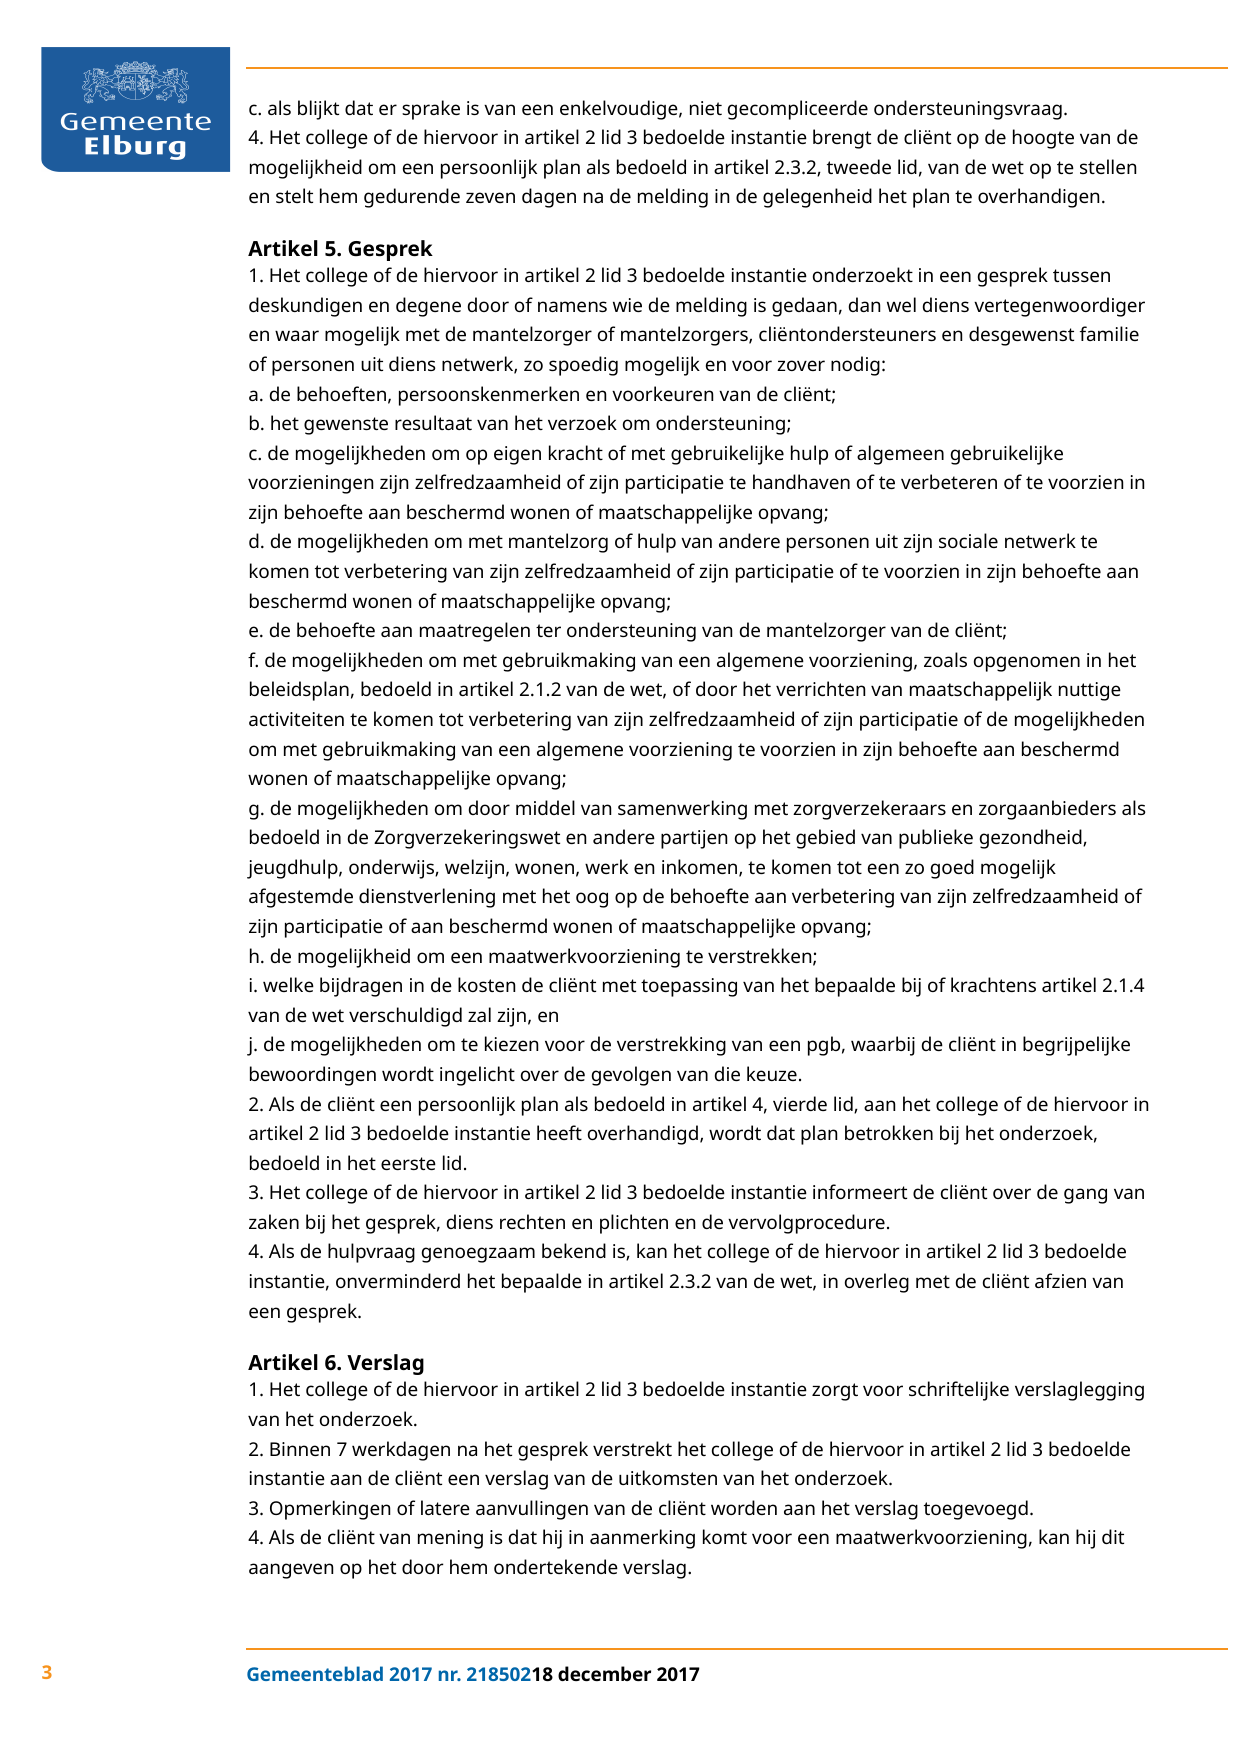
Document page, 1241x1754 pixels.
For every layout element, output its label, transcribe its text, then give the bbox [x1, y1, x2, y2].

text 3. Opmerkingen of latere aanvullingen van de cliënt worden aan het verslag toegevoegd. [248, 1495, 1152, 1521]
text Artikel 6. Verslag [248, 1348, 1152, 1377]
text 1. Het college of de hiervoor in artikel 2 lid 3 bedoelde instantie zorgt voor schriftelijke verslaglegging van het onderzoek. [248, 1377, 1152, 1432]
text c. de mogelijkheden om op eigen kracht of met gebruikelijke hulp of algemeen gebruikelijke voorzieningen zijn zelfredzaamheid of zijn participatie te handhaven of te verbeteren of te voorzien in zijn behoefte aan beschermd wonen of maatschappelijke opvang; [248, 440, 1152, 525]
text Artikel 5. Gesprek [248, 234, 1152, 262]
text 3. Het college of de hiervoor in artikel 2 lid 3 bedoelde instantie informeert de cliënt over de gang van zaken bij het gesprek, diens rechten en plichten en de vervolgprocedure. [248, 1179, 1152, 1235]
text 1. Het college of de hiervoor in artikel 2 lid 3 bedoelde instantie onderzoekt in een gesprek tussen deskundigen en degene door of namens wie de melding is gedaan, dan wel diens vertegenwoordiger en waar mogelijk met de mantelzorger of mantelzorgers, cliëntondersteuners en desgewenst familie of personen uit diens netwerk, zo spoedig mogelijk en voor zover nodig: [248, 262, 1152, 377]
text c. als blijkt dat er sprake is van een enkelvoudige, niet gecompliceerde ondersteuningsvraag. [248, 95, 1152, 121]
text a. de behoeften, persoonskenmerken en voorkeuren van de cliënt; [248, 381, 1152, 406]
text 2. Binnen 7 werkdagen na het gesprek verstrekt het college of de hiervoor in artikel 2 lid 3 bedoelde instantie aan de cliënt een verslag van de uitkomsten van het onderzoek. [248, 1436, 1152, 1491]
text h. de mogelijkheid om een maatwerkvoorziening te verstrekken; [248, 943, 1152, 968]
text f. de mogelijkheden om met gebruikmaking van een algemene voorziening, zoals opgenomen in het beleidsplan, bedoeld in artikel 2.1.2 van de wet, of door het verrichten van maatschappelijk nuttige activiteiten te komen tot verbetering van zijn zelfredzaamheid of zijn participatie of de mogelijkheden om met gebruikmaking van een algemene voorziening te voorzien in zijn behoefte aan beschermd wonen of maatschappelijke opvang; [248, 647, 1152, 791]
text b. het gewenste resultaat van het verzoek om ondersteuning; [248, 410, 1152, 436]
text e. de behoefte aan maatregelen ter ondersteuning van de mantelzorger van de cliënt; [248, 617, 1152, 643]
text i. welke bijdragen in de kosten de cliënt met toepassing van het bepaalde bij of krachtens artikel 2.1.4 van de wet verschuldigd zal zijn, en [248, 972, 1152, 1028]
picture [41, 47, 231, 172]
text 4. Het college of de hiervoor in artikel 2 lid 3 bedoelde instantie brengt de cliënt op de hoogte van de mogelijkheid om een persoonlijk plan als bedoeld in artikel 2.3.2, tweede lid, van de wet op te stellen en stelt hem gedurende zeven dagen na de melding in de gelegenheid het plan te overhandigen. [248, 124, 1152, 209]
text d. de mogelijkheden om met mantelzorg of hulp van andere personen uit zijn sociale netwerk te komen tot verbetering van zijn zelfredzaamheid of zijn participatie of te voorzien in zijn behoefte aan beschermd wonen of maatschappelijke opvang; [248, 529, 1152, 613]
text j. de mogelijkheden om te kiezen voor de verstrekking van een pgb, waarbij de cliënt in begrijpelijke bewoordingen wordt ingelicht over de gevolgen van die keuze. [248, 1032, 1152, 1087]
text g. de mogelijkheden om door middel van samenwerking met zorgverzekeraars en zorgaanbieders als bedoeld in de Zorgverzekeringswet en andere partijen op het gebied van publieke gezondheid, jeugdhulp, onderwijs, welzijn, wonen, werk en inkomen, te komen tot een zo goed mogelijk afgestemde dienstverlening met het oog op de behoefte aan verbetering van zijn zelfredzaamheid of zijn participatie of aan beschermd wonen of maatschappelijke opvang; [248, 795, 1152, 939]
text 2. Als de cliënt een persoonlijk plan als bedoeld in artikel 4, vierde lid, aan het college of de hiervoor in artikel 2 lid 3 bedoelde instantie heeft overhandigd, wordt dat plan betrokken bij het onderzoek, bedoeld in het eerste lid. [248, 1091, 1152, 1176]
text 4. Als de cliënt van mening is dat hij in aanmerking komt voor een maatwerkvoorziening, kan hij dit aangeven op het door hem ondertekende verslag. [248, 1524, 1152, 1580]
text 4. Als de hulpvraag genoegzaam bekend is, kan het college of de hiervoor in artikel 2 lid 3 bedoelde instantie, onverminderd het bepaalde in artikel 2.3.2 van de wet, in overleg met de cliënt afzien van een gesprek. [248, 1239, 1152, 1323]
